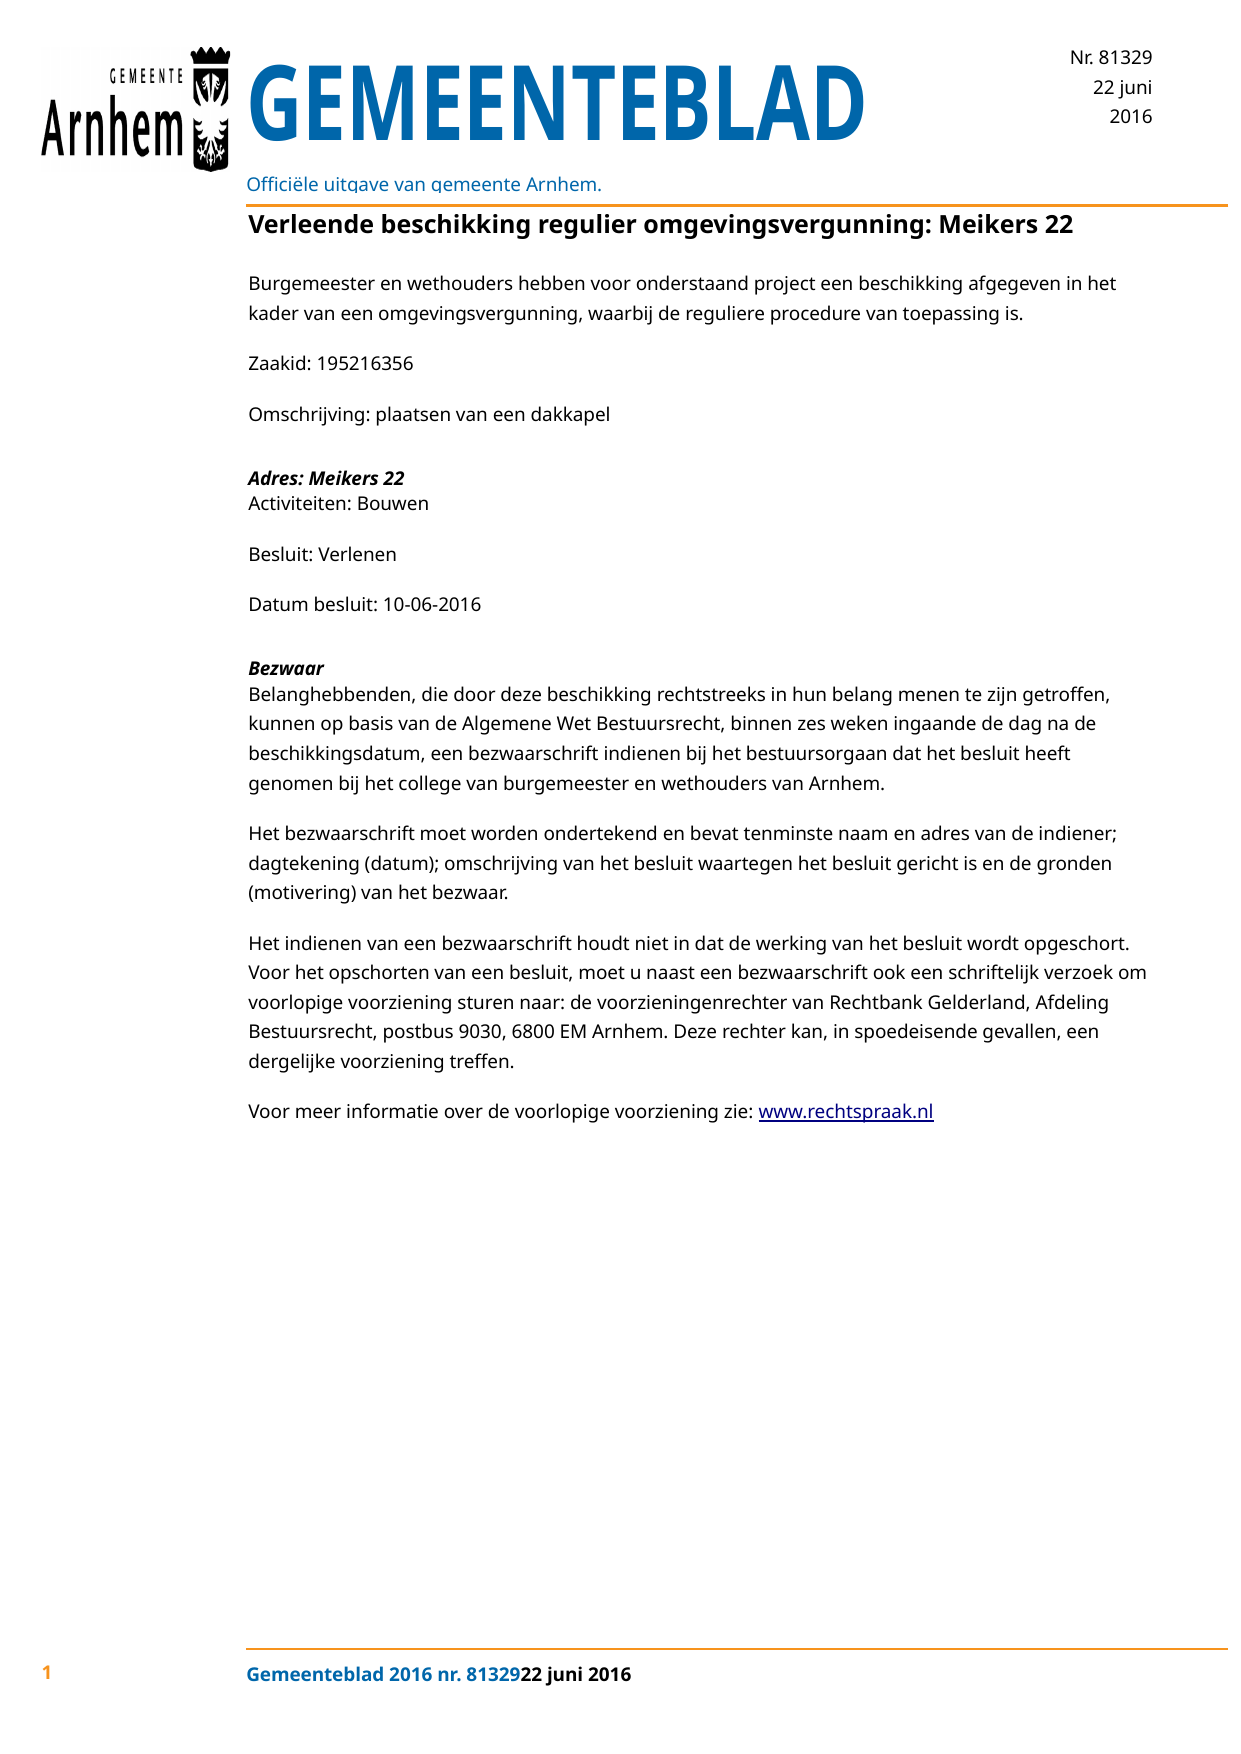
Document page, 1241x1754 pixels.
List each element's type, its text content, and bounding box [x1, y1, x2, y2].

text Besluit: Verlenen [248, 541, 1152, 567]
text Activiteiten: Bouwen [248, 490, 1152, 516]
picture [41, 47, 231, 172]
text Omschrijving: plaatsen van een dakkapel [248, 401, 1152, 426]
text Voor meer informatie over de voorlopige voorziening zie: www.rechtspraak.nl [248, 1098, 1152, 1124]
text Burgemeester en wethouders hebben voor onderstaand project een beschikking afgegeven in het kader van een omgevingsvergunning, waarbij de reguliere procedure van toepassing is. [248, 270, 1152, 326]
text Datum besluit: 10-06-2016 [248, 591, 1152, 617]
text Bezwaar [248, 655, 1152, 681]
text Verleende beschikking regulier omgevingsvergunning: Meikers 22 [248, 207, 1152, 241]
text Het bezwaarschrift moet worden ondertekend en bevat tenminste naam en adres van de indiener; dagtekening (datum); omschrijving van het besluit waartegen het besluit gericht is en de gronden (motivering) van het bezwaar. [248, 820, 1152, 905]
text Belanghebbenden, die door deze beschikking rechtstreeks in hun belang menen te zijn getroffen, kunnen op basis van de Algemene Wet Bestuursrecht, binnen zes weken ingaande de dag na de beschikkingsdatum, een bezwaarschrift indienen bij het bestuursorgaan dat het besluit heeft genomen bij het college van burgemeester en wethouders van Arnhem. [248, 681, 1152, 795]
text Adres: Meikers 22 [248, 465, 1152, 490]
text Het indienen van een bezwaarschrift houdt niet in dat de werking van het besluit wordt opgeschort. Voor het opschorten van een besluit, moet u naast een bezwaarschrift ook een schriftelijk verzoek om voorlopige voorziening sturen naar: de voorzieningenrechter van Rechtbank Gelderland, Afdeling Bestuursrecht, postbus 9030, 6800 EM Arnhem. Deze rechter kan, in spoedeisende gevallen, een dergelijke voorziening treffen. [248, 930, 1152, 1074]
text Zaakid: 195216356 [248, 350, 1152, 376]
